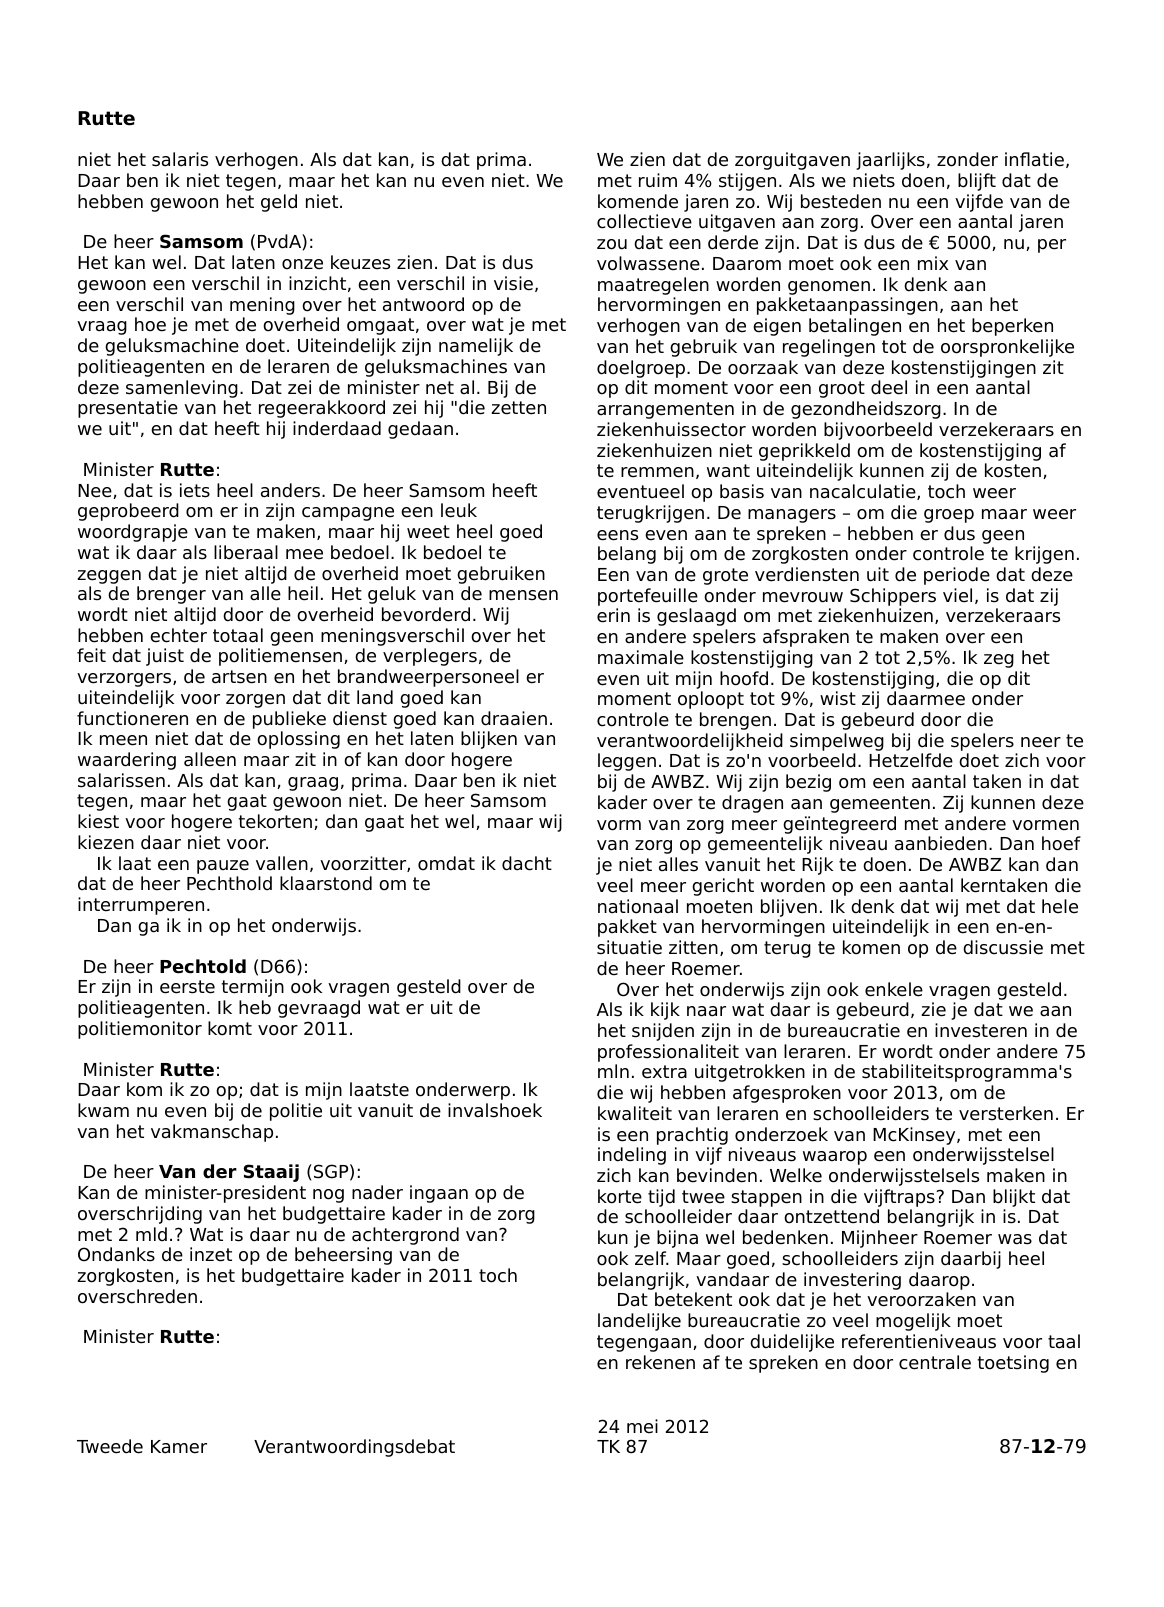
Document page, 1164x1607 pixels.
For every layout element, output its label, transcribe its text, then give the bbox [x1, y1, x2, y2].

text De heer Van der Staaij (SGP): [77, 1162, 567, 1183]
text Er zijn in eerste termijn ook vragen gesteld over de politieagenten. Ik heb gevraagd wat er uit de politiemonitor komt voor 2011. [77, 977, 567, 1039]
text Nee, dat is iets heel anders. De heer Samsom heeft geprobeerd om er in zijn campagne een leuk woordgrapje van te maken, maar hij weet heel goed wat ik daar als liberaal mee bedoel. Ik bedoel te zeggen dat je niet altijd de overheid moet gebruiken als de brenger van alle heil. Het geluk van de mensen wordt niet altijd door de overheid bevorderd. Wij hebben echter totaal geen meningsverschil over het feit dat juist de politiemensen, de verplegers, de verzorgers, de artsen en het brandweerpersoneel er uiteindelijk voor zorgen dat dit land goed kan functioneren en de publieke dienst goed kan draaien. Ik meen niet dat de oplossing en het laten blijken van waardering alleen maar zit in of kan door hogere salarissen. Als dat kan, graag, prima. Daar ben ik niet tegen, maar het gaat gewoon niet. De heer Samsom kiest voor hogere tekorten; dan gaat het wel, maar wij kiezen daar niet voor. [77, 480, 567, 853]
text Kan de minister-president nog nader ingaan op de overschrijding van het budgettaire kader in de zorg met 2 mld.? Wat is daar nu de achtergrond van? Ondanks de inzet op de beheersing van de zorgkosten, is het budgettaire kader in 2011 toch overschreden. [77, 1183, 567, 1307]
text De heer Pechtold (D66): [77, 956, 567, 977]
text Over het onderwijs zijn ook enkele vragen gesteld. Als ik kijk naar wat daar is gebeurd, zie je dat we aan het snijden zijn in de bureaucratie en investeren in de professionaliteit van leraren. Er wordt onder andere 75 mln. extra uitgetrokken in de stabiliteitsprogramma's die wij hebben afgesproken voor 2013, om de kwaliteit van leraren en schoolleiders te versterken. Er is een prachtig onderzoek van McKinsey, met een indeling in vijf niveaus waarop een onderwijsstelsel zich kan bevinden. Welke onderwijsstelsels maken in korte tijd twee stappen in die vijftraps? Dan blijkt dat de schoolleider daar ontzettend belangrijk in is. Dat kun je bijna wel bedenken. Mijnheer Roemer was dat ook zelf. Maar goed, schoolleiders zijn daarbij heel belangrijk, vandaar de investering daarop. [596, 979, 1087, 1290]
text niet het salaris verhogen. Als dat kan, is dat prima. Daar ben ik niet tegen, maar het kan nu even niet. We hebben gewoon het geld niet. [77, 150, 567, 212]
text Minister Rutte: [77, 460, 567, 480]
text Dat betekent ook dat je het veroorzaken van landelijke bureaucratie zo veel mogelijk moet tegengaan, door duidelijke referentieniveaus voor taal en rekenen af te spreken en door centrale toetsing en [596, 1290, 1087, 1373]
text Het kan wel. Dat laten onze keuzes zien. Dat is dus gewoon een verschil in inzicht, een verschil in visie, een verschil van mening over het antwoord op de vraag hoe je met de overheid omgaat, over wat je met de geluksmachine doet. Uiteindelijk zijn namelijk de politieagenten en de leraren de geluksmachines van deze samenleving. Dat zei de minister net al. Bij de presentatie van het regeerakkoord zei hij "die zetten we uit", en dat heeft hij inderdaad gedaan. [77, 253, 567, 440]
text Dan ga ik in op het onderwijs. [77, 916, 567, 936]
text Daar kom ik zo op; dat is mijn laatste onderwerp. Ik kwam nu even bij de politie uit vanuit de invalshoek van het vakmanschap. [77, 1080, 567, 1142]
text We zien dat de zorguitgaven jaarlijks, zonder inflatie, met ruim 4% stijgen. Als we niets doen, blijft dat de komende jaren zo. Wij besteden nu een vijfde van de collectieve uitgaven aan zorg. Over een aantal jaren zou dat een derde zijn. Dat is dus de € 5000, nu, per volwassene. Daarom moet ook een mix van maatregelen worden genomen. Ik denk aan hervormingen en pakketaanpassingen, aan het verhogen van de eigen betalingen en het beperken van het gebruik van regelingen tot de oorspronkelijke doelgroep. De oorzaak van deze kostenstijgingen zit op dit moment voor een groot deel in een aantal arrangementen in de gezondheidszorg. In de ziekenhuissector worden bijvoorbeeld verzekeraars en ziekenhuizen niet geprikkeld om de kostenstijging af te remmen, want uiteindelijk kunnen zij de kosten, eventueel op basis van nacalculatie, toch weer terugkrijgen. De managers – om die groep maar weer eens even aan te spreken – hebben er dus geen belang bij om de zorgkosten onder controle te krijgen. Een van de grote verdiensten uit de periode dat deze portefeuille onder mevrouw Schippers viel, is dat zij erin is geslaagd om met ziekenhuizen, verzekeraars en andere spelers afspraken te maken over een maximale kostenstijging van 2 tot 2,5%. Ik zeg het even uit mijn hoofd. De kostenstijging, die op dit moment oploopt tot 9%, wist zij daarmee onder controle te brengen. Dat is gebeurd door die verantwoordelijkheid simpelweg bij die spelers neer te leggen. Dat is zo'n voorbeeld. Hetzelfde doet zich voor bij de AWBZ. Wij zijn bezig om een aantal taken in dat kader over te dragen aan gemeenten. Zij kunnen deze vorm van zorg meer geïntegreerd met andere vormen van zorg op gemeentelijk niveau aanbieden. Dan hoef je niet alles vanuit het Rijk te doen. De AWBZ kan dan veel meer gericht worden op een aantal kerntaken die nationaal moeten blijven. Ik denk dat wij met dat hele pakket van hervormingen uiteindelijk in een en-en-situatie zitten, om terug te komen op de discussie met de heer Roemer. [596, 150, 1087, 979]
text Ik laat een pauze vallen, voorzitter, omdat ik dacht dat de heer Pechthold klaarstond om te interrumperen. [77, 853, 567, 916]
text Minister Rutte: [77, 1059, 567, 1080]
text Minister Rutte: [77, 1327, 567, 1348]
text De heer Samsom (PvdA): [77, 232, 567, 253]
